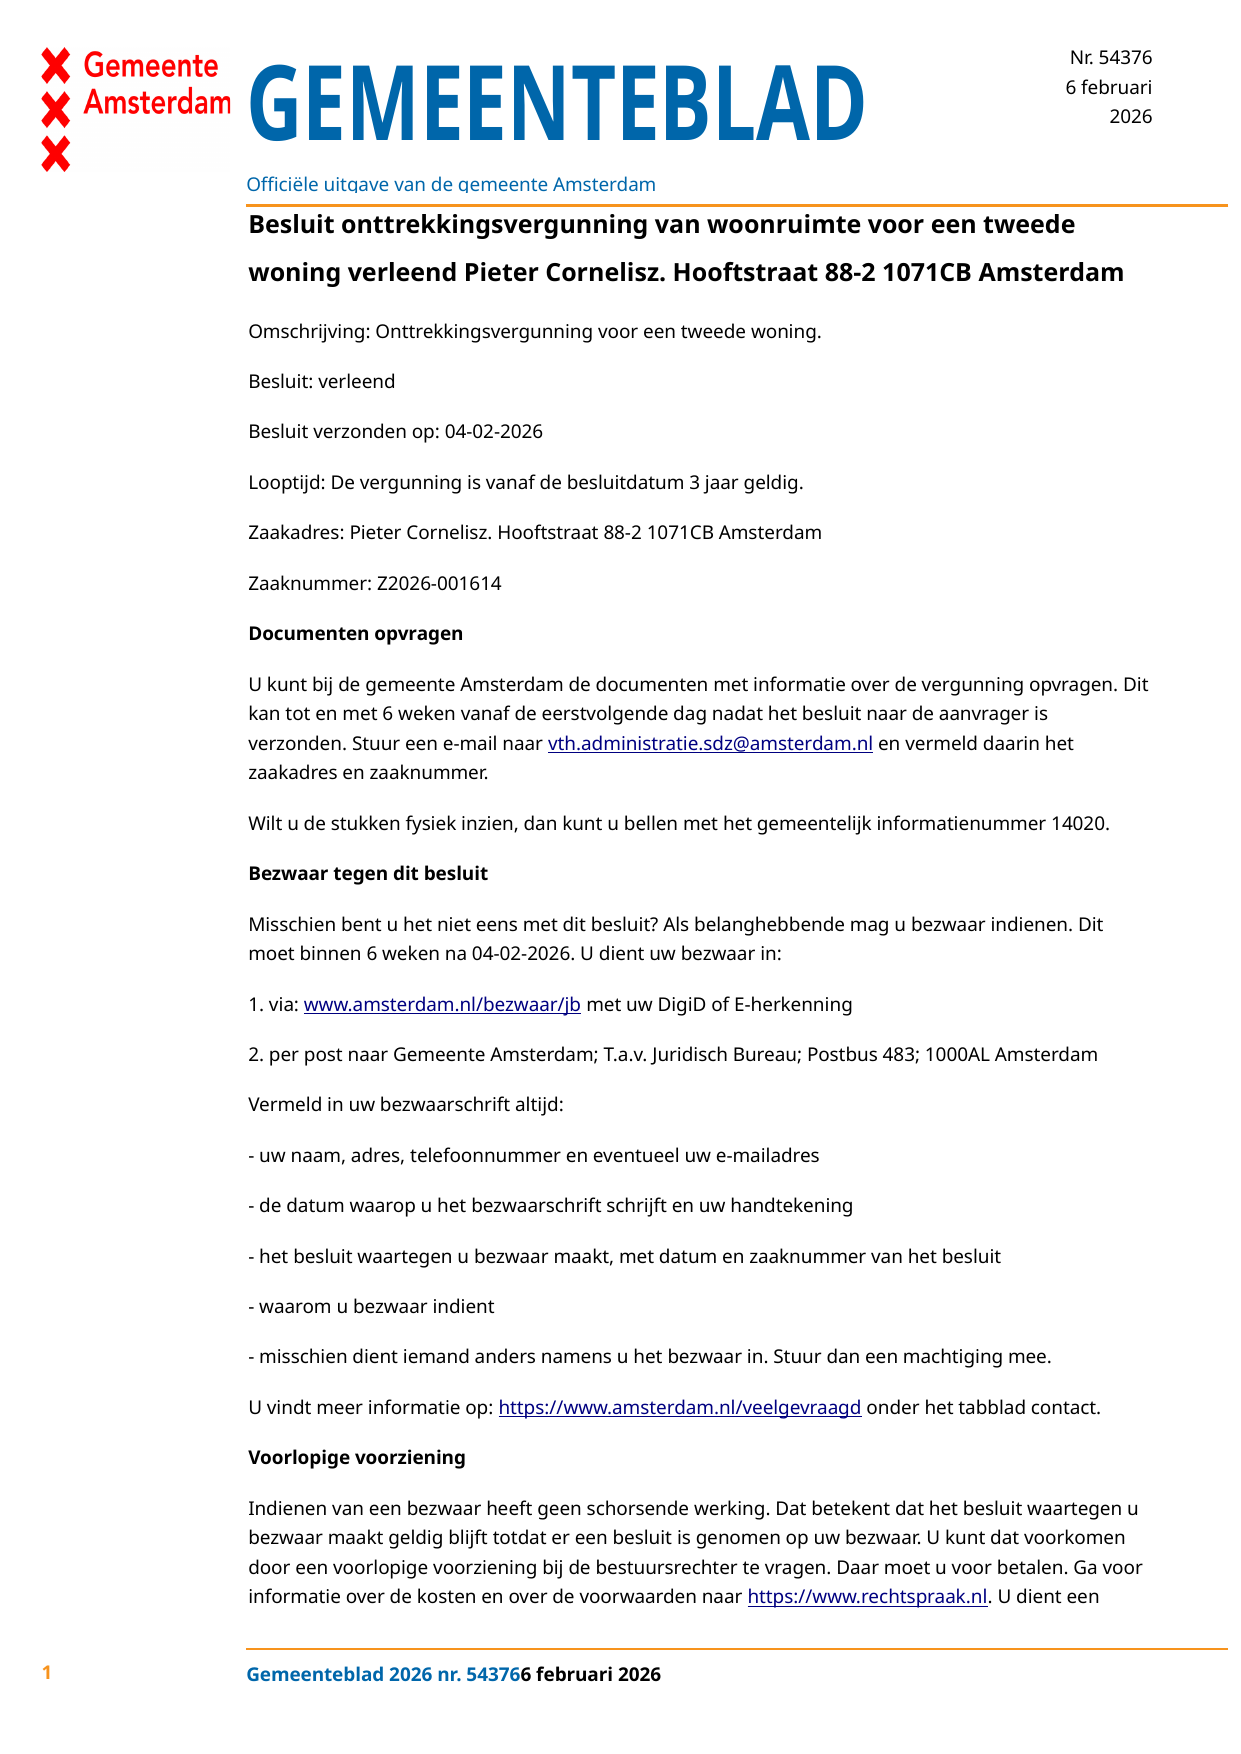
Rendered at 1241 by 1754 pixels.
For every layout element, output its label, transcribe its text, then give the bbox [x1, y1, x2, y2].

text Zaaknummer: Z2026-001614 [248, 570, 1152, 596]
text Misschien bent u het niet eens met dit besluit? Als belanghebbende mag u bezwaar indienen. Dit moet binnen 6 weken na 04-02-2026. U dient uw bezwaar in: [248, 911, 1152, 966]
text - misschien dient iemand anders namens u het bezwaar in. Stuur dan een machtiging mee. [248, 1344, 1152, 1369]
text Vermeld in uw bezwaarschrift altijd: [248, 1092, 1152, 1117]
text U vindt meer informatie op: https://www.amsterdam.nl/veelgevraagd onder het tabblad contact. [248, 1394, 1152, 1420]
text Omschrijving: Onttrekkingsvergunning voor een tweede woning. [248, 318, 1152, 344]
text Documenten opvragen [248, 620, 1152, 646]
text Besluit verzonden op: 04-02-2026 [248, 419, 1152, 444]
text 1. via: www.amsterdam.nl/bezwaar/jb met uw DigiD of E-herkenning [248, 991, 1152, 1017]
text Indienen van een bezwaar heeft geen schorsende werking. Dat betekent dat het besluit waartegen u bezwaar maakt geldig blijft totdat er een besluit is genomen op uw bezwaar. U kunt dat voorkomen door een voorlopige voorziening bij de bestuursrechter te vragen. Daar moet u voor betalen. Ga voor informatie over de kosten en over de voorwaarden naar https://www.rechtspraak.nl. U dient een [248, 1495, 1152, 1609]
text - het besluit waartegen u bezwaar maakt, met datum en zaaknummer van het besluit [248, 1243, 1152, 1269]
text - waarom u bezwaar indient [248, 1293, 1152, 1319]
text U kunt bij de gemeente Amsterdam de documenten met informatie over de vergunning opvragen. Dit kan tot en met 6 weken vanaf de eerstvolgende dag nadat het besluit naar de aanvrager is verzonden. Stuur een e-mail naar vth.administratie.sdz@amsterdam.nl en vermeld daarin het zaakadres en zaaknummer. [248, 671, 1152, 785]
text Looptijd: De vergunning is vanaf de besluitdatum 3 jaar geldig. [248, 469, 1152, 495]
text Bezwaar tegen dit besluit [248, 860, 1152, 886]
text Besluit onttrekkingsvergunning van woonruimte voor een tweede woning verleend Pieter Cornelisz. Hooftstraat 88-2 1071CB Amsterdam [248, 207, 1152, 288]
text 2. per post naar Gemeente Amsterdam; T.a.v. Juridisch Bureau; Postbus 483; 1000AL Amsterdam [248, 1041, 1152, 1067]
text Besluit: verleend [248, 368, 1152, 394]
text - uw naam, adres, telefoonnummer en eventueel uw e-mailadres [248, 1142, 1152, 1168]
text Voorlopige voorziening [248, 1444, 1152, 1470]
text - de datum waarop u het bezwaarschrift schrijft en uw handtekening [248, 1192, 1152, 1218]
text Zaakadres: Pieter Cornelisz. Hooftstraat 88-2 1071CB Amsterdam [248, 519, 1152, 545]
picture [41, 47, 231, 172]
text Wilt u de stukken fysiek inzien, dan kunt u bellen met het gemeentelijk informatienummer 14020. [248, 810, 1152, 836]
